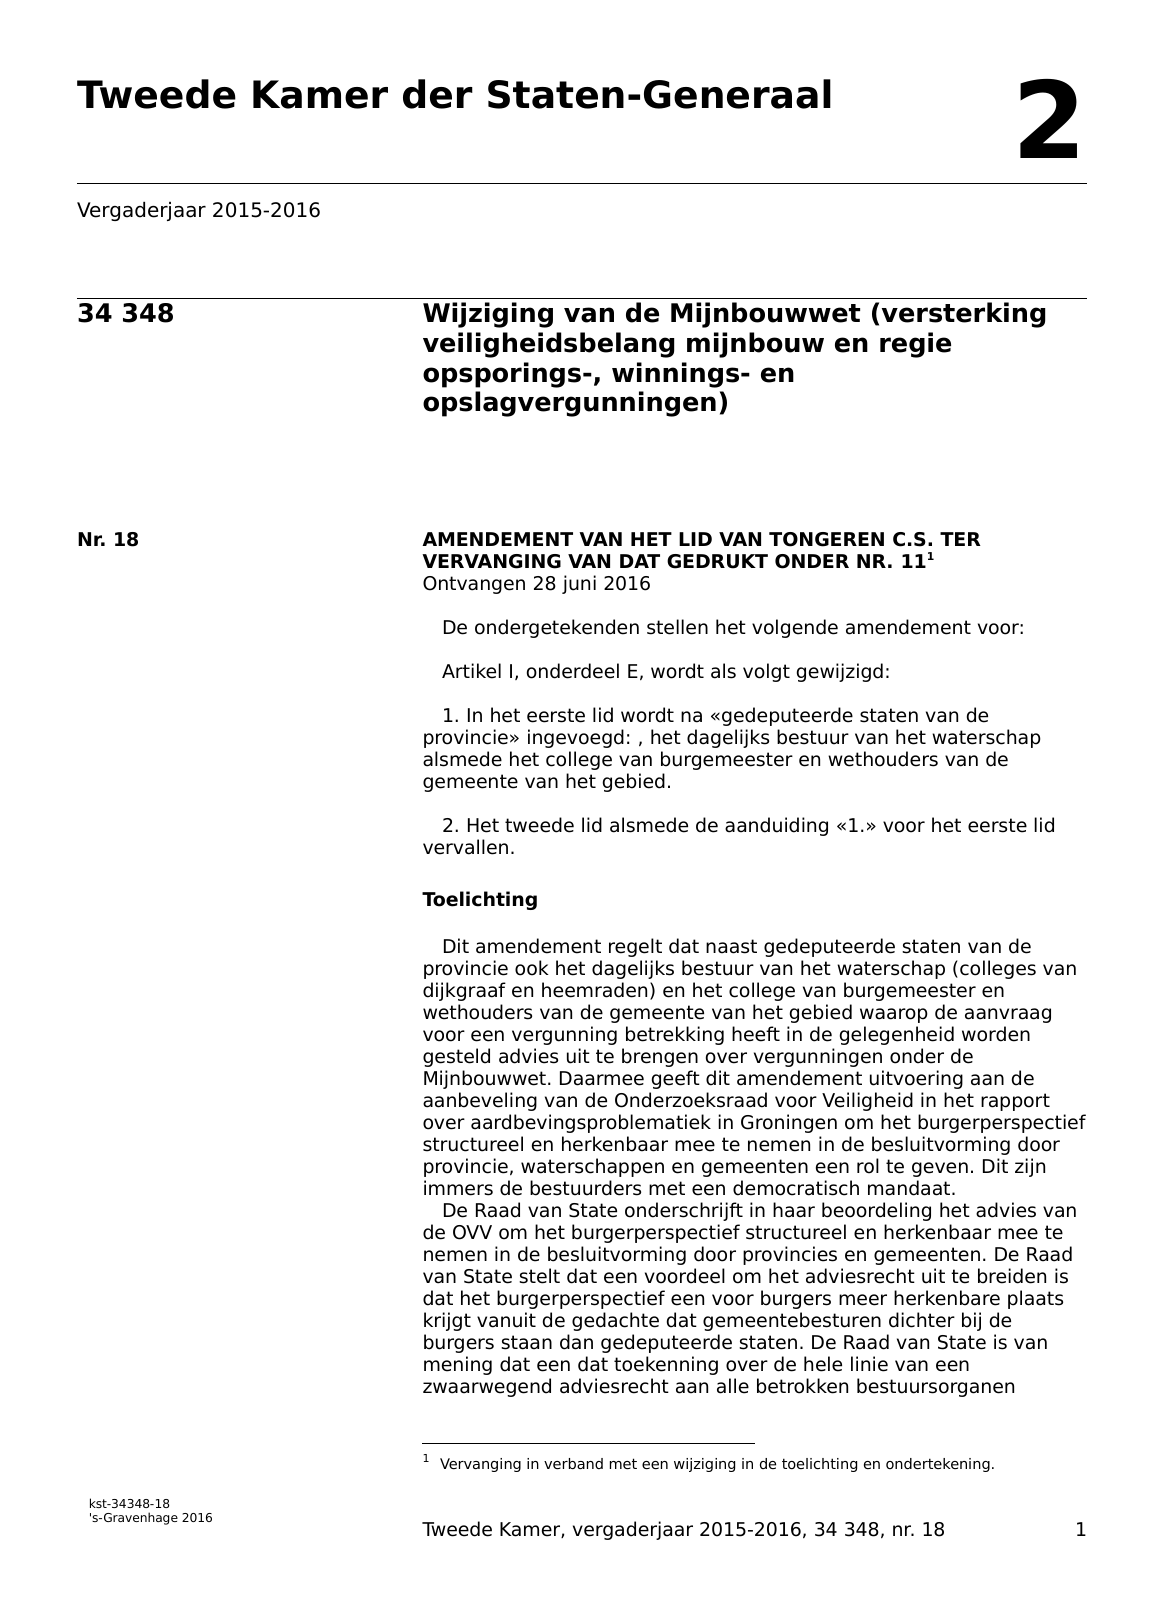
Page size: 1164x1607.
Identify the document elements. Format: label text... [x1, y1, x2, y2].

table_header 2 [886, 59, 1087, 183]
text Artikel I, onderdeel E, wordt als volgt gewijzigd: [422, 661, 1087, 683]
subtitle Nr. 18 AMENDEMENT VAN HET LID VAN TONGEREN C.S. TER VERVANGING VAN DAT GEDRUKT ONDER NR. 11 [77, 529, 1087, 573]
text 's-Gravenhage 2016 [88, 1511, 323, 1525]
text Ontvangen 28 juni 2016 [422, 573, 1087, 595]
text 1. In het eerste lid wordt na «gedeputeerde staten van de provincie» ingevoegd: , het dagelijks bestuur van het waterschap alsmede het college van burgemeester en wethouders van de gemeente van het gebied. [422, 705, 1087, 793]
text De ondergetekenden stellen het volgende amendement voor: [422, 617, 1087, 639]
table_cell Vergaderjaar 2015-2016 [77, 184, 1087, 298]
text Dit amendement regelt dat naast gedeputeerde staten van de provincie ook het dagelijks bestuur van het waterschap (colleges van dijkgraaf en heemraden) en het college van burgemeester en wethouders van de gemeente van het gebied waarop de aanvraag voor een vergunning betrekking heeft in de gelegenheid worden gesteld advies uit te brengen over vergunningen onder de Mijnbouwwet. Daarmee geeft dit amendement uitvoering aan de aanbeveling van de Onderzoeksraad voor Veiligheid in het rapport over aardbevingsproblematiek in Groningen om het burgerperspectief structureel en herkenbaar mee te nemen in de besluitvorming door provincie, waterschappen en gemeenten een rol te geven. Dit zijn immers de bestuurders met een democratisch mandaat. [422, 936, 1087, 1200]
text 2. Het tweede lid alsmede de aanduiding «1.» voor het eerste lid vervallen. [422, 815, 1087, 859]
subtitle Toelichting [422, 889, 1087, 911]
text Vervanging in verband met een wijziging in de toelichting en ondertekening. [422, 1452, 1087, 1474]
subtitle 34 348 Wijziging van de Mijnbouwwet (versterking veiligheidsbelang mijnbouw en regie opsporings-, winnings- en opslagvergunningen) [77, 299, 1087, 418]
text De Raad van State onderschrijft in haar beoordeling het advies van de OVV om het burgerperspectief structureel en herkenbaar mee te nemen in de besluitvorming door provincies en gemeenten. De Raad van State stelt dat een voordeel om het adviesrecht uit te breiden is dat het burgerperspectief een voor burgers meer herkenbare plaats krijgt vanuit de gedachte dat gemeentebesturen dichter bij de burgers staan dan gedeputeerde staten. De Raad van State is van mening dat een dat toekenning over de hele linie van een zwaarwegend adviesrecht aan alle betrokken bestuursorganen [422, 1200, 1087, 1398]
text kst-34348-18 [88, 1497, 323, 1511]
table_header Tweede Kamer der Staten-Generaal [77, 59, 886, 183]
